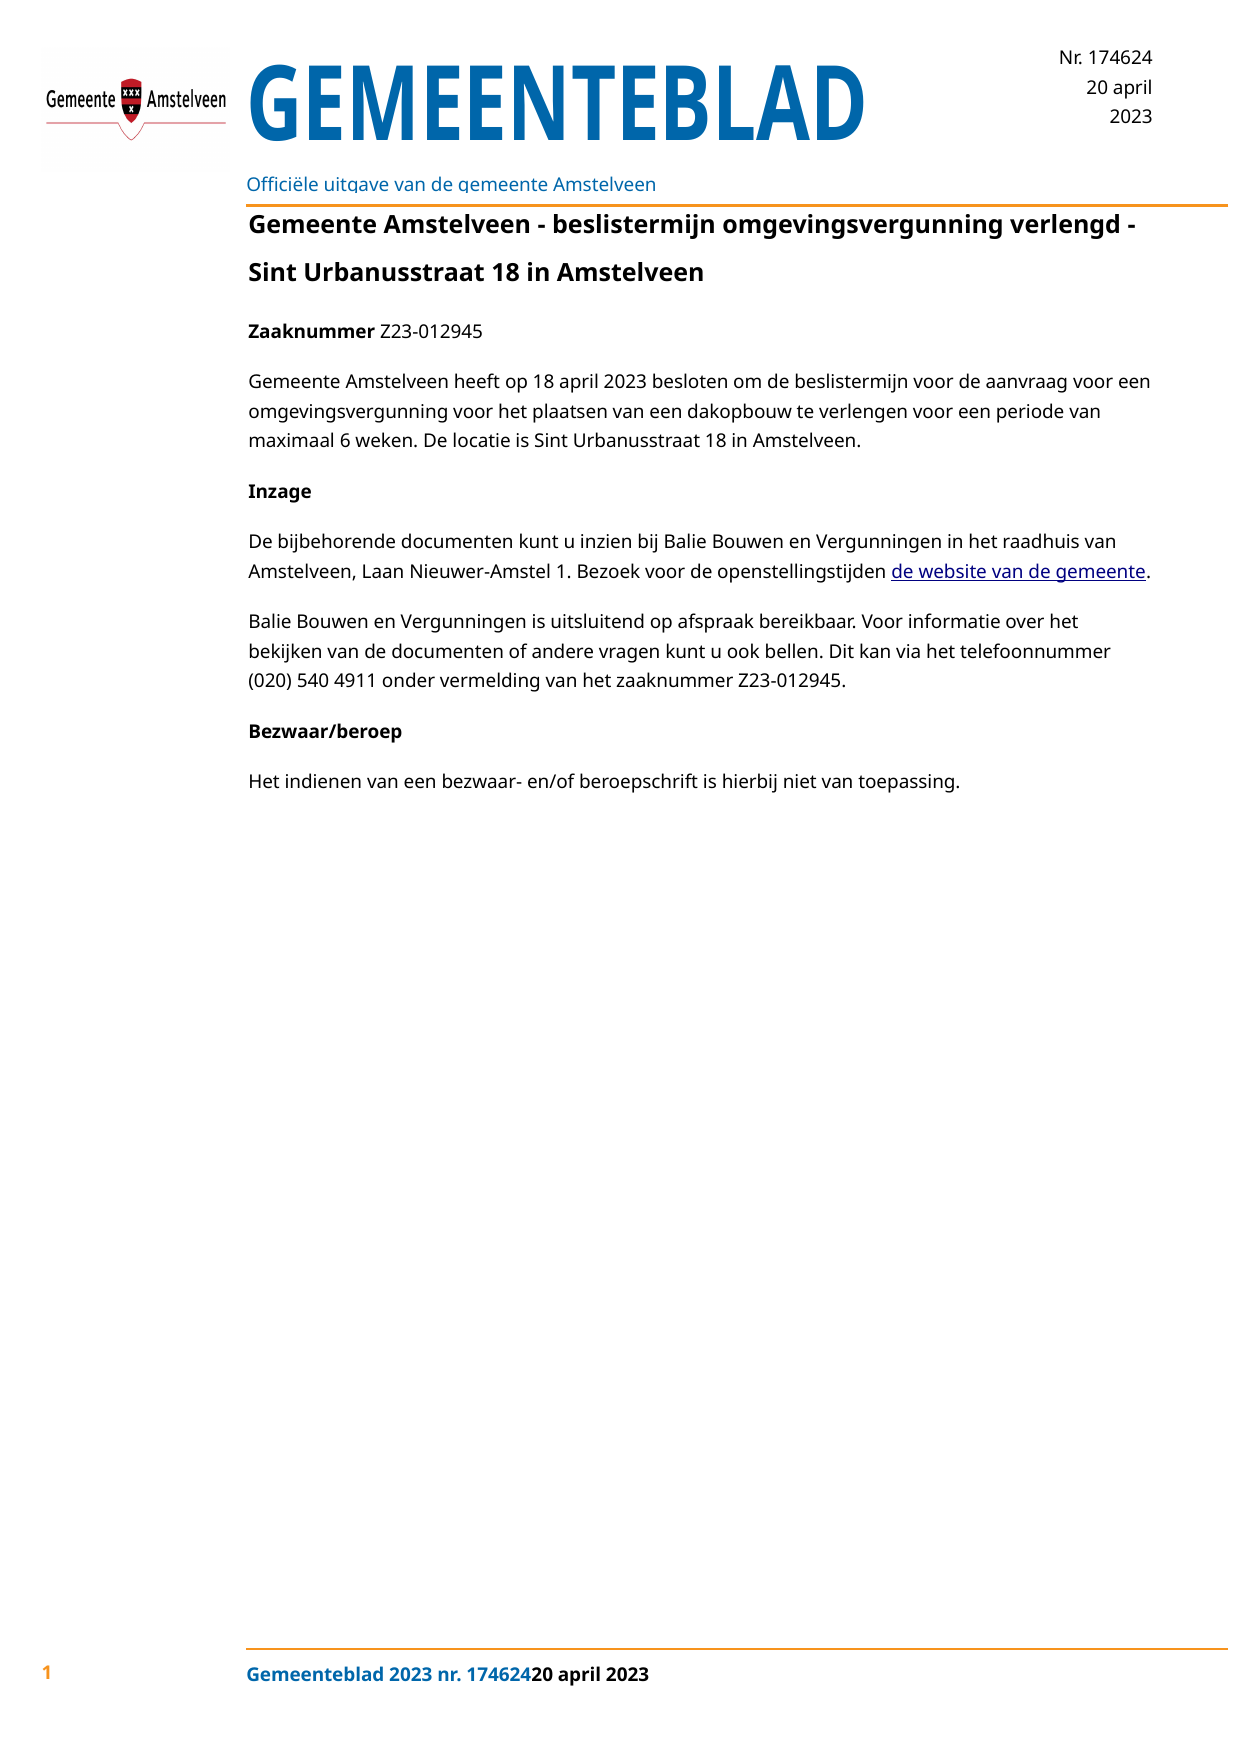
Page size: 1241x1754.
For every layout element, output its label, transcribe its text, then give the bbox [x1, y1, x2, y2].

text Inzage [248, 478, 1152, 504]
text Gemeente Amstelveen heeft op 18 april 2023 besloten om de beslistermijn voor de aanvraag voor een omgevingsvergunning voor het plaatsen van een dakopbouw te verlengen voor een periode van maximaal 6 weken. De locatie is Sint Urbanusstraat 18 in Amstelveen. [248, 368, 1152, 453]
text Balie Bouwen en Vergunningen is uitsluitend op afspraak bereikbaar. Voor informatie over het bekijken van de documenten of andere vragen kunt u ook bellen. Dit kan via het telefoonnummer (020) 540 4911 onder vermelding van het zaaknummer Z23-012945. [248, 608, 1152, 693]
text Bezwaar/beroep [248, 718, 1152, 744]
text Het indienen van een bezwaar- en/of beroepschrift is hierbij niet van toepassing. [248, 768, 1152, 794]
text Zaaknummer Z23-012945 [248, 318, 1152, 344]
picture [41, 47, 231, 172]
text Gemeente Amstelveen - beslistermijn omgevingsvergunning verlengd - Sint Urbanusstraat 18 in Amstelveen [248, 207, 1152, 288]
text De bijbehorende documenten kunt u inzien bij Balie Bouwen en Vergunningen in het raadhuis van Amstelveen, Laan Nieuwer-Amstel 1. Bezoek voor de openstellingstijden de website van de gemeente. [248, 528, 1152, 584]
